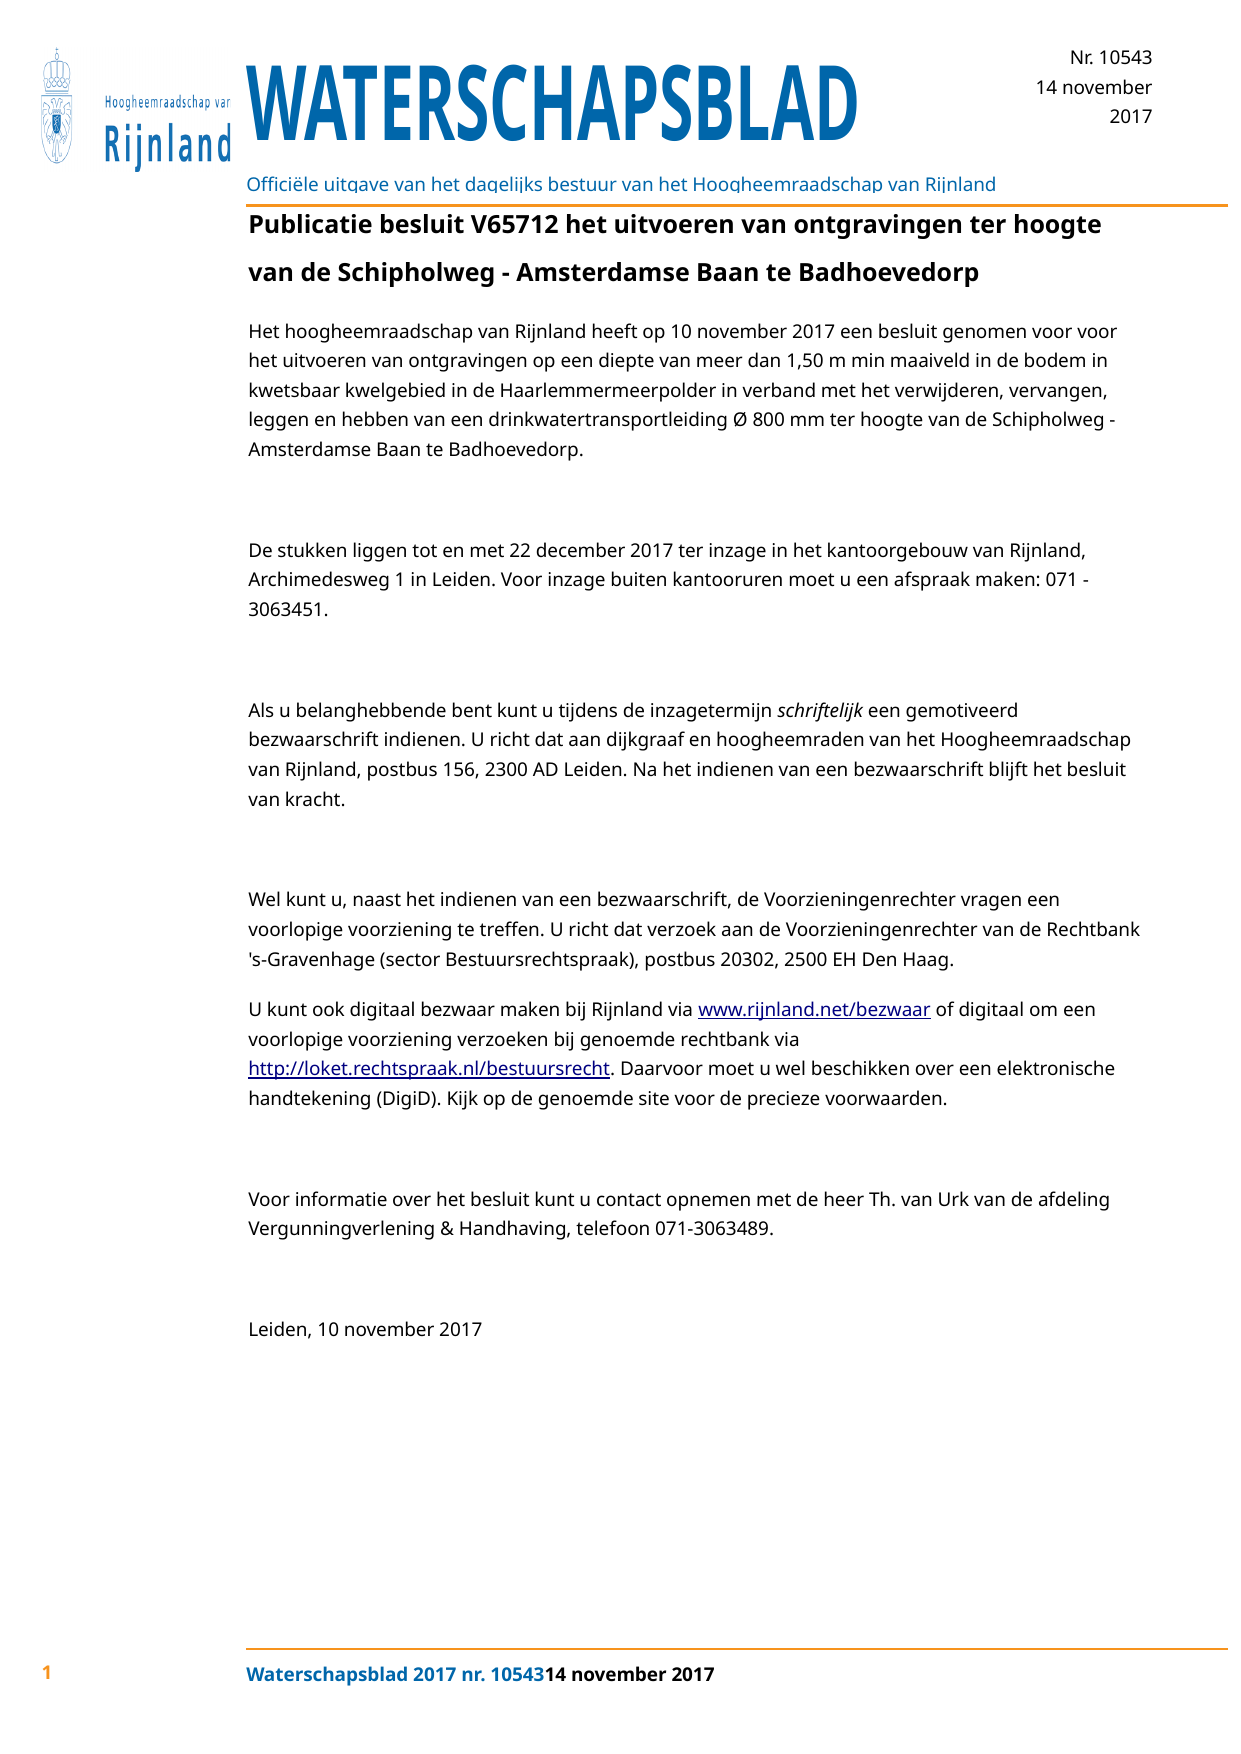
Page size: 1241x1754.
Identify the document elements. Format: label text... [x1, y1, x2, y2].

text Publicatie besluit V65712 het uitvoeren van ontgravingen ter hoogte van de Schipholweg - Amsterdamse Baan te Badhoevedorp [248, 207, 1152, 288]
text Wel kunt u, naast het indienen van een bezwaarschrift, de Voorzieningenrechter vragen een voorlopige voorziening te treffen. U richt dat verzoek aan de Voorzieningenrechter van de Rechtbank 's-Gravenhage (sector Bestuursrechtspraak), postbus 20302, 2500 EH Den Haag. [248, 887, 1152, 972]
text Leiden, 10 november 2017 [248, 1316, 1152, 1342]
picture [41, 47, 231, 172]
text Als u belanghebbende bent kunt u tijdens de inzagetermijn schriftelijk een gemotiveerd bezwaarschrift indienen. U richt dat aan dijkgraaf en hoogheemraden van het Hoogheemraadschap van Rijnland, postbus 156, 2300 AD Leiden. Na het indienen van een bezwaarschrift blijft het besluit van kracht. [248, 697, 1152, 812]
text Voor informatie over het besluit kunt u contact opnemen met de heer Th. van Urk van de afdeling Vergunningverlening & Handhaving, telefoon 071-3063489. [248, 1186, 1152, 1241]
text U kunt ook digitaal bezwaar maken bij Rijnland via www.rijnland.net/bezwaar of digitaal om een voorlopige voorziening verzoeken bij genoemde rechtbank via http://loket.rechtspraak.nl/bestuursrecht. Daarvoor moet u wel beschikken over een elektronische handtekening (DigiD). Kijk op de genoemde site voor de precieze voorwaarden. [248, 996, 1152, 1111]
text De stukken liggen tot en met 22 december 2017 ter inzage in het kantoorgebouw van Rijnland, Archimedesweg 1 in Leiden. Voor inzage buiten kantooruren moet u een afspraak maken: 071 - 3063451. [248, 537, 1152, 622]
text Het hoogheemraadschap van Rijnland heeft op 10 november 2017 een besluit genomen voor voor het uitvoeren van ontgravingen op een diepte van meer dan 1,50 m min maaiveld in de bodem in kwetsbaar kwelgebied in de Haarlemmermeerpolder in verband met het verwijderen, vervangen, leggen en hebben van een drinkwatertransportleiding Ø 800 mm ter hoogte van de Schipholweg - Amsterdamse Baan te Badhoevedorp. [248, 318, 1152, 462]
